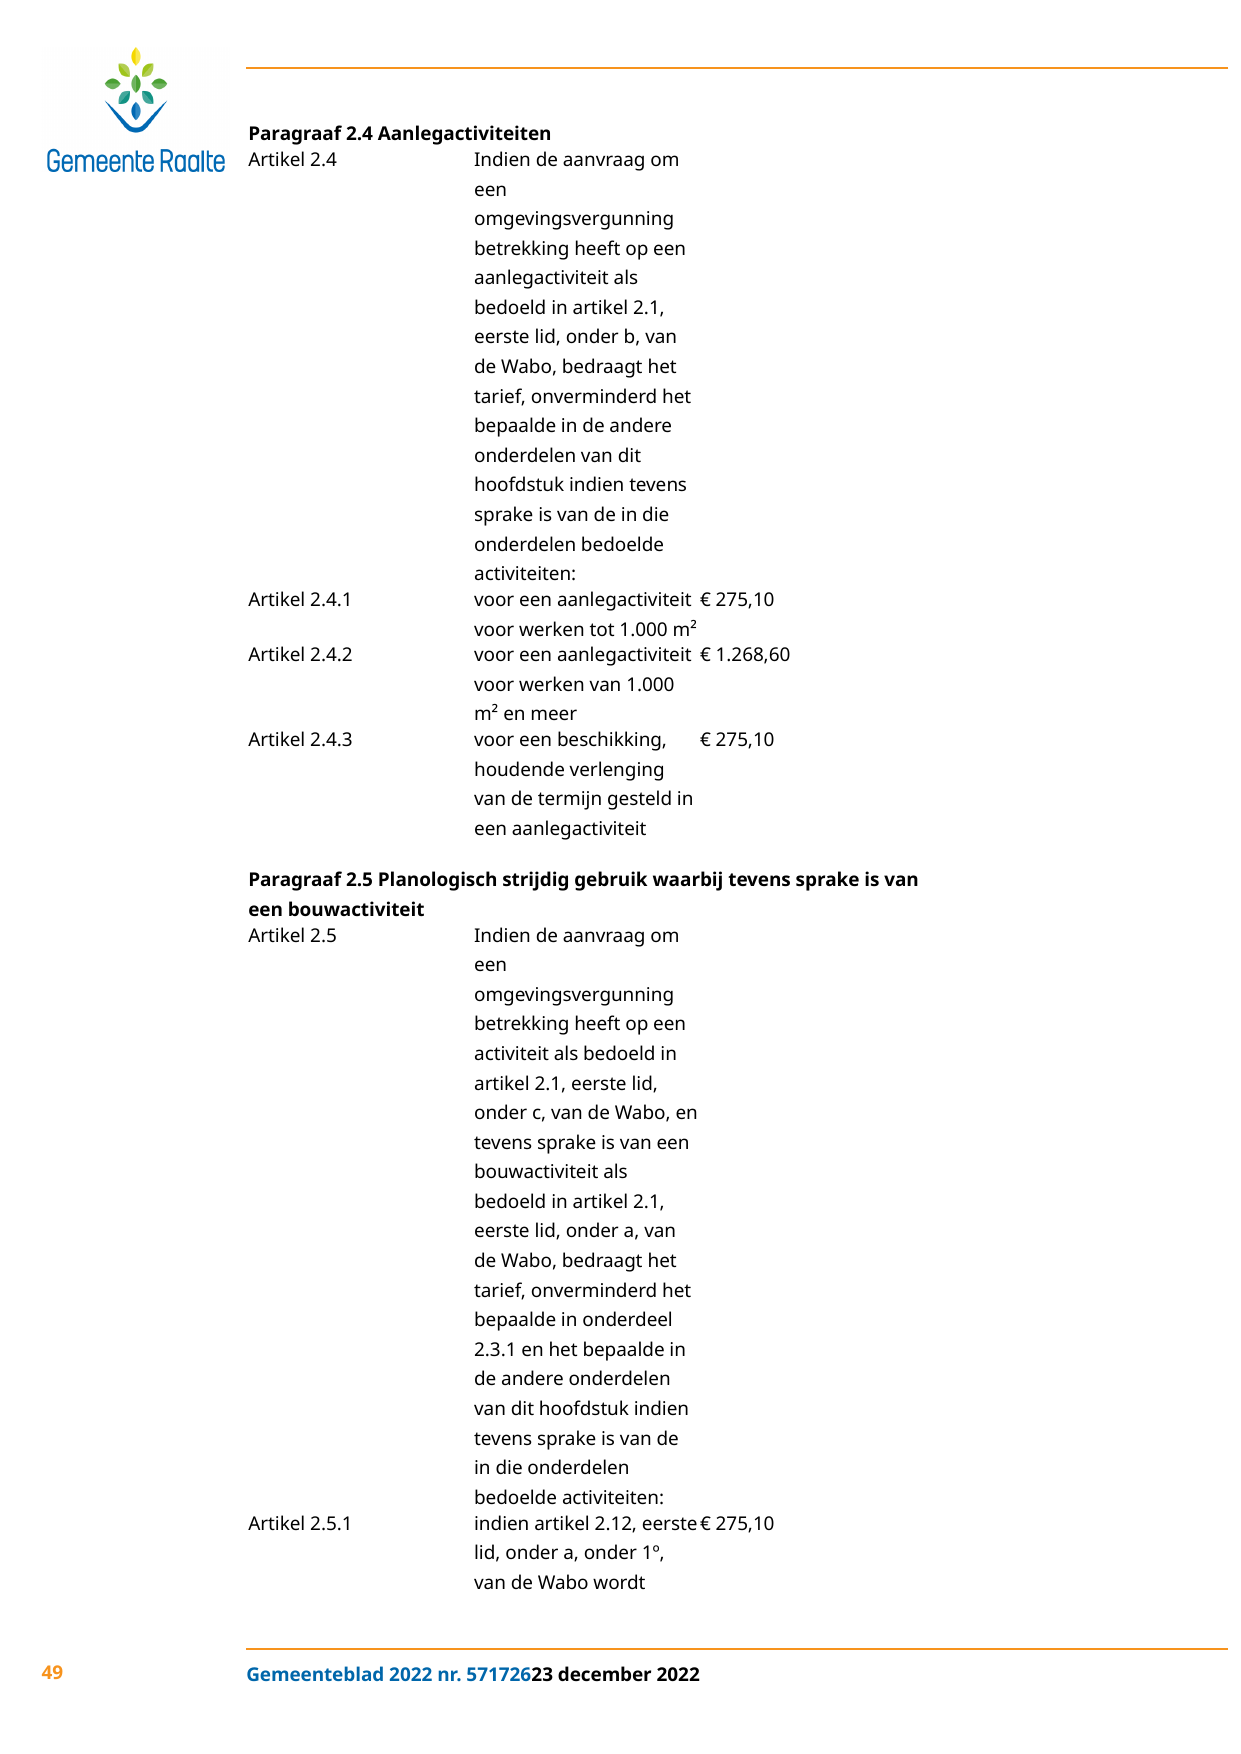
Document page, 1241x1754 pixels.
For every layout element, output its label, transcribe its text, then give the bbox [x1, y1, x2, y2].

table_cell Artikel 2.4.1 [248, 586, 474, 641]
table_cell [700, 121, 926, 146]
table_cell [700, 146, 926, 586]
table_cell € 1.268,60 [700, 641, 926, 726]
picture [41, 47, 231, 172]
table_cell Paragraaf 2.5 Planologisch strijdig gebruik waarbij tevens sprake is van een bouwactiviteit [248, 867, 926, 922]
table_cell Artikel 2.4 [248, 146, 474, 586]
table_cell Paragraaf 2.4 Aanlegactiviteiten [248, 121, 700, 146]
table_cell indien artikel 2.12, eerste lid, onder a, onder 1º, van de Wabo wordt [474, 1510, 700, 1594]
table_cell € 275,10 [700, 586, 926, 641]
table_cell € 275,10 [700, 726, 926, 841]
table_cell voor een aanlegactiviteit voor werken tot 1.000 m² [474, 586, 700, 641]
table_cell Artikel 2.5.1 [248, 1510, 474, 1594]
table_cell [248, 841, 474, 867]
table_cell Indien de aanvraag om een omgevingsvergunning betrekking heeft op een aanlegactiviteit als bedoeld in artikel 2.1, eerste lid, onder b, van de Wabo, bedraagt het tarief, onverminderd het bepaalde in de andere onderdelen van dit hoofdstuk indien tevens sprake is van de in die onderdelen bedoelde activiteiten: [474, 146, 700, 586]
table_cell voor een beschikking, houdende verlenging van de termijn gesteld in een aanlegactiviteit [474, 726, 700, 841]
table_cell € 275,10 [700, 1510, 926, 1594]
table_cell [474, 841, 700, 867]
table_cell voor een aanlegactiviteit voor werken van 1.000 m² en meer [474, 641, 700, 726]
table_cell [248, 95, 474, 121]
table_cell [700, 922, 926, 1510]
table_cell Artikel 2.5 [248, 922, 474, 1510]
table_cell [474, 95, 700, 121]
table_cell [700, 841, 926, 867]
table_cell [700, 95, 926, 121]
table_cell Indien de aanvraag om een omgevingsvergunning betrekking heeft op een activiteit als bedoeld in artikel 2.1, eerste lid, onder c, van de Wabo, en tevens sprake is van een bouwactiviteit als bedoeld in artikel 2.1, eerste lid, onder a, van de Wabo, bedraagt het tarief, onverminderd het bepaalde in onderdeel 2.3.1 en het bepaalde in de andere onderdelen van dit hoofdstuk indien tevens sprake is van de in die onderdelen bedoelde activiteiten: [474, 922, 700, 1510]
table_cell Artikel 2.4.3 [248, 726, 474, 841]
table_cell Artikel 2.4.2 [248, 641, 474, 726]
